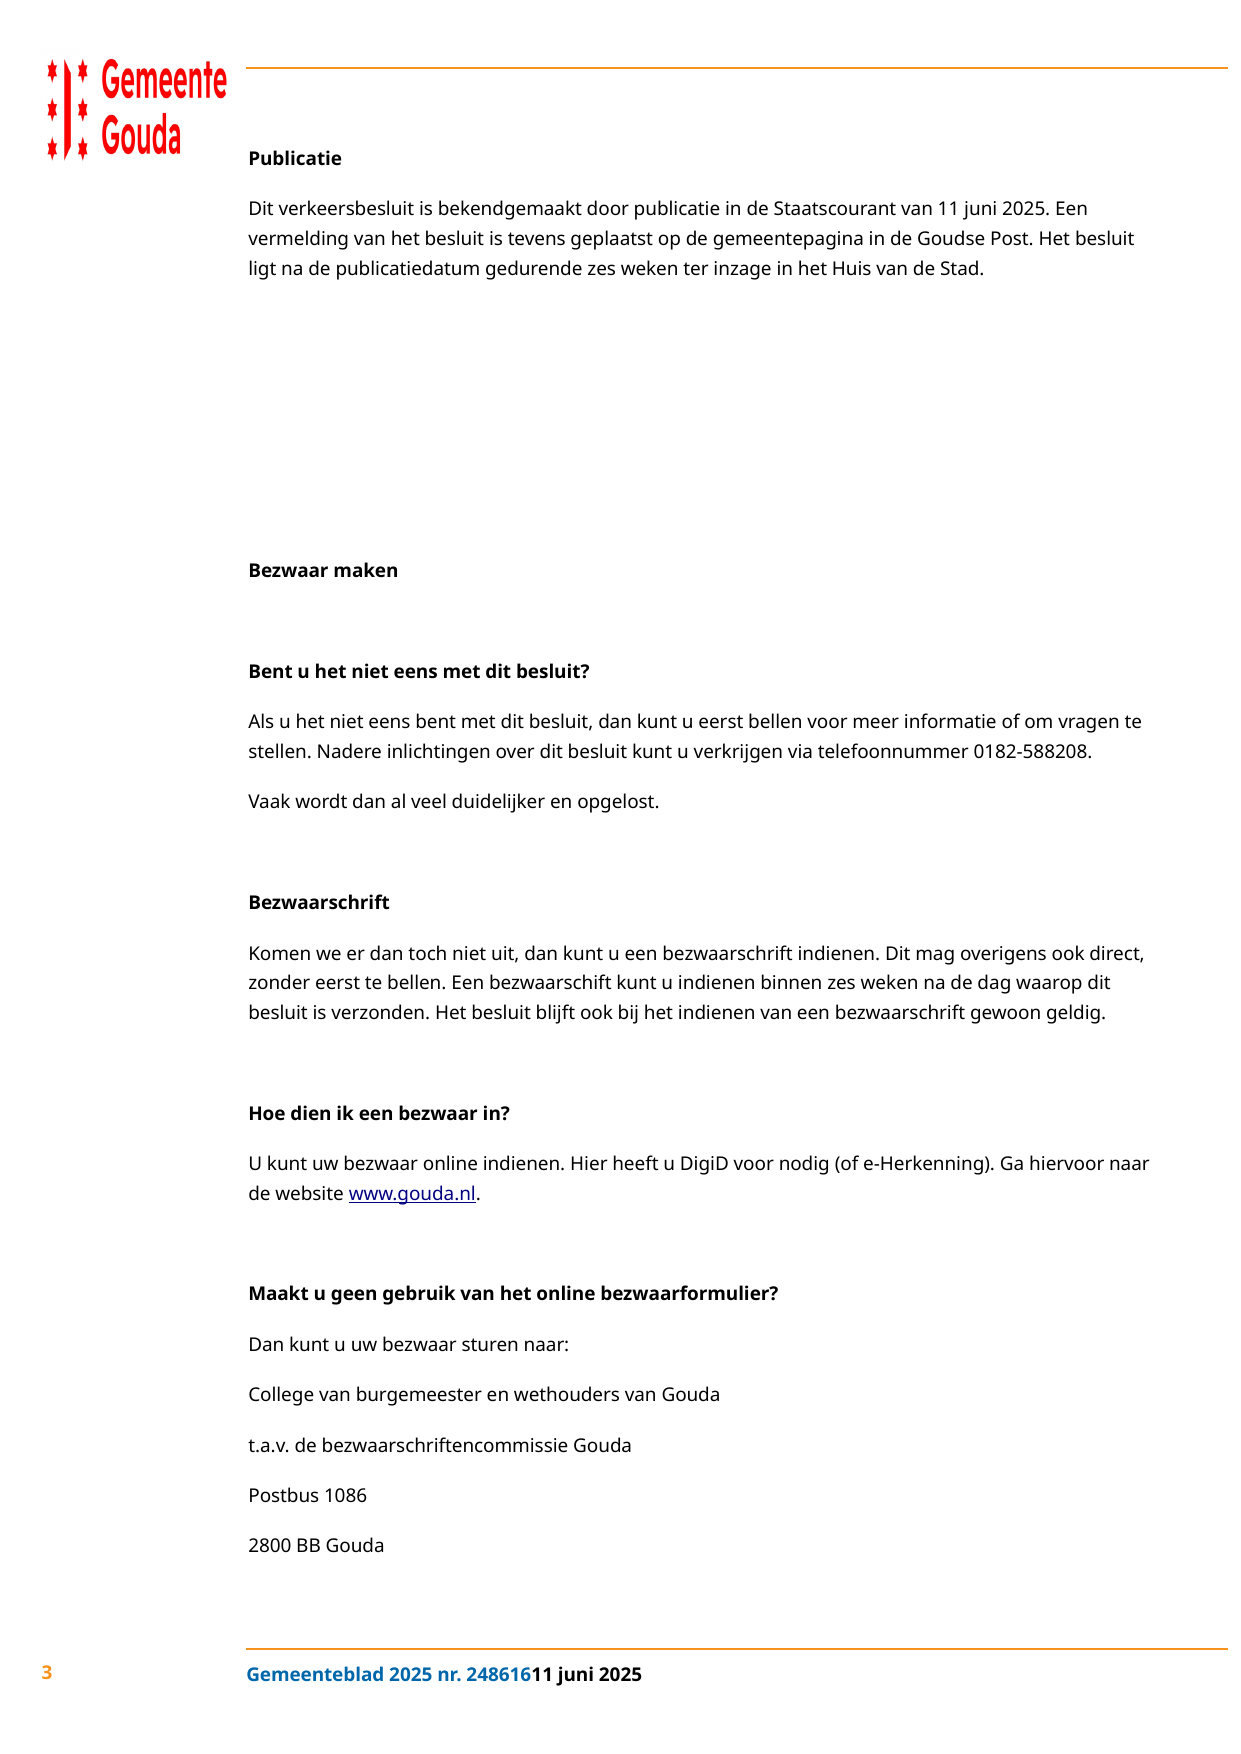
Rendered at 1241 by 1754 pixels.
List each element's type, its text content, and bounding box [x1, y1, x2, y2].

text College van burgemeester en wethouders van Gouda [248, 1381, 1152, 1407]
text Hoe dien ik een bezwaar in? [248, 1100, 1152, 1126]
text Vaak wordt dan al veel duidelijker en opgelost. [248, 788, 1152, 814]
text U kunt uw bezwaar online indienen. Hier heeft u DigiD voor nodig (of e-Herkenning). Ga hiervoor naar de website www.gouda.nl. [248, 1150, 1152, 1206]
text Dan kunt u uw bezwaar sturen naar: [248, 1331, 1152, 1357]
text Bezwaarschrift [248, 889, 1152, 915]
text Als u het niet eens bent met dit besluit, dan kunt u eerst bellen voor meer informatie of om vragen te stellen. Nadere inlichtingen over dit besluit kunt u verkrijgen via telefoonnummer 0182-588208. [248, 708, 1152, 764]
text Maakt u geen gebruik van het online bezwaarformulier? [248, 1281, 1152, 1306]
text Bent u het niet eens met dit besluit? [248, 658, 1152, 684]
text t.a.v. de bezwaarschriftencommissie Gouda [248, 1432, 1152, 1458]
picture [41, 47, 231, 172]
text Bezwaar maken [248, 557, 1152, 583]
text Komen we er dan toch niet uit, dan kunt u een bezwaarschrift indienen. Dit mag overigens ook direct, zonder eerst te bellen. Een bezwaarschift kunt u indienen binnen zes weken na de dag waarop dit besluit is verzonden. Het besluit blijft ook bij het indienen van een bezwaarschrift gewoon geldig. [248, 940, 1152, 1025]
text Dit verkeersbesluit is bekendgemaakt door publicatie in de Staatscourant van 11 juni 2025. Een vermelding van het besluit is tevens geplaatst op de gemeentepagina in de Goudse Post. Het besluit ligt na de publicatiedatum gedurende zes weken ter inzage in het Huis van de Stad. [248, 196, 1152, 281]
text Postbus 1086 [248, 1482, 1152, 1508]
text 2800 BB Gouda [248, 1533, 1152, 1558]
text Publicatie [248, 145, 1152, 171]
